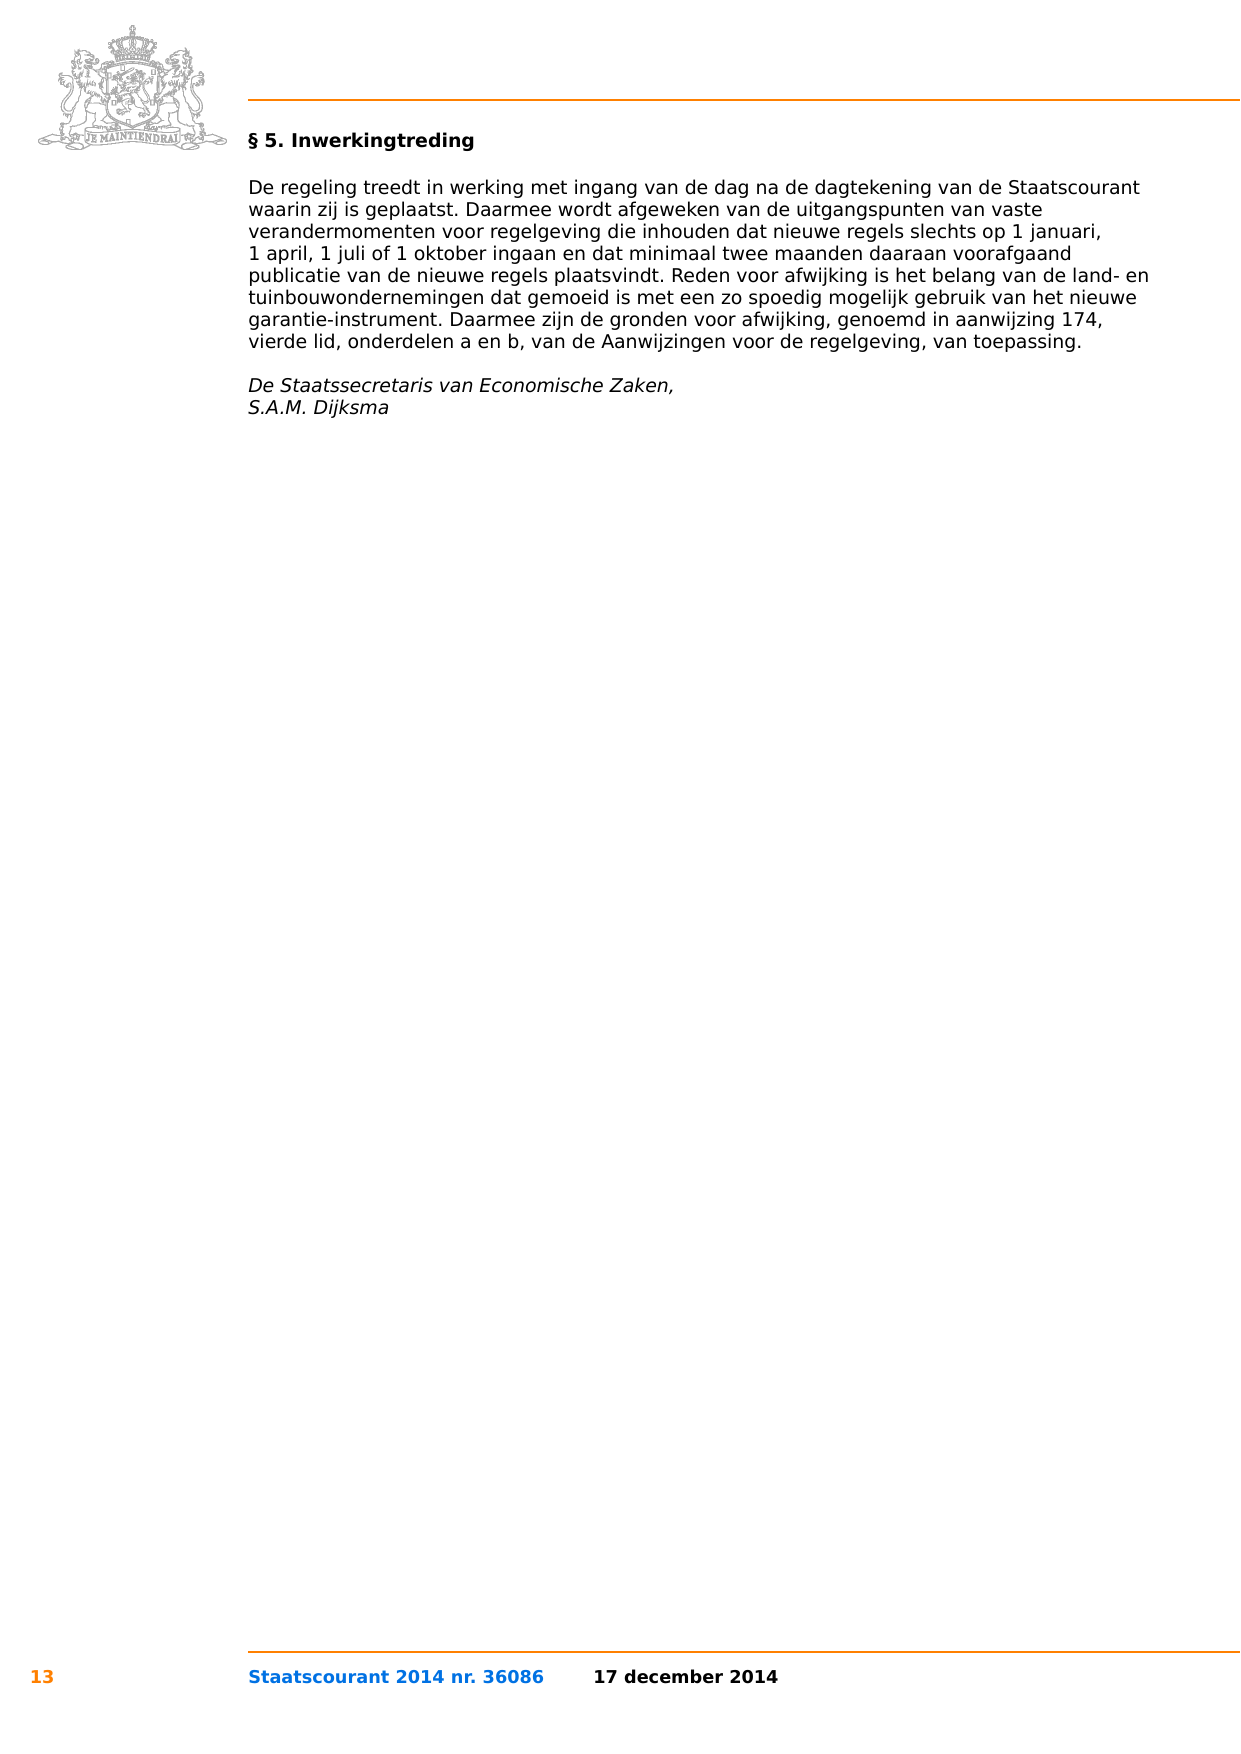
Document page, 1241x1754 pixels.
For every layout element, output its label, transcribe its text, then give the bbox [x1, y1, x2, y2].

text De Staatssecretaris van Economische Zaken, S.A.M. Dijksma [248, 374, 1163, 418]
text De regeling treedt in werking met ingang van de dag na de dagtekening van de Staatscourant waarin zij is geplaatst. Daarmee wordt afgeweken van de uitgangspunten van vaste verandermomenten voor regelgeving die inhouden dat nieuwe regels slechts op 1 januari, 1 april, 1 juli of 1 oktober ingaan en dat minimaal twee maanden daaraan voorafgaand publicatie van de nieuwe regels plaatsvindt. Reden voor afwijking is het belang van de land- en tuinbouwondernemingen dat gemoeid is met een zo spoedig mogelijk gebruik van het nieuwe garantie-instrument. Daarmee zijn de gronden voor afwijking, genoemd in aanwijzing 174, vierde lid, onderdelen a en b, van de Aanwijzingen voor de regelgeving, van toepassing. [248, 177, 1163, 353]
picture [38, 25, 227, 150]
subtitle § 5. Inwerkingtreding [248, 130, 1163, 152]
